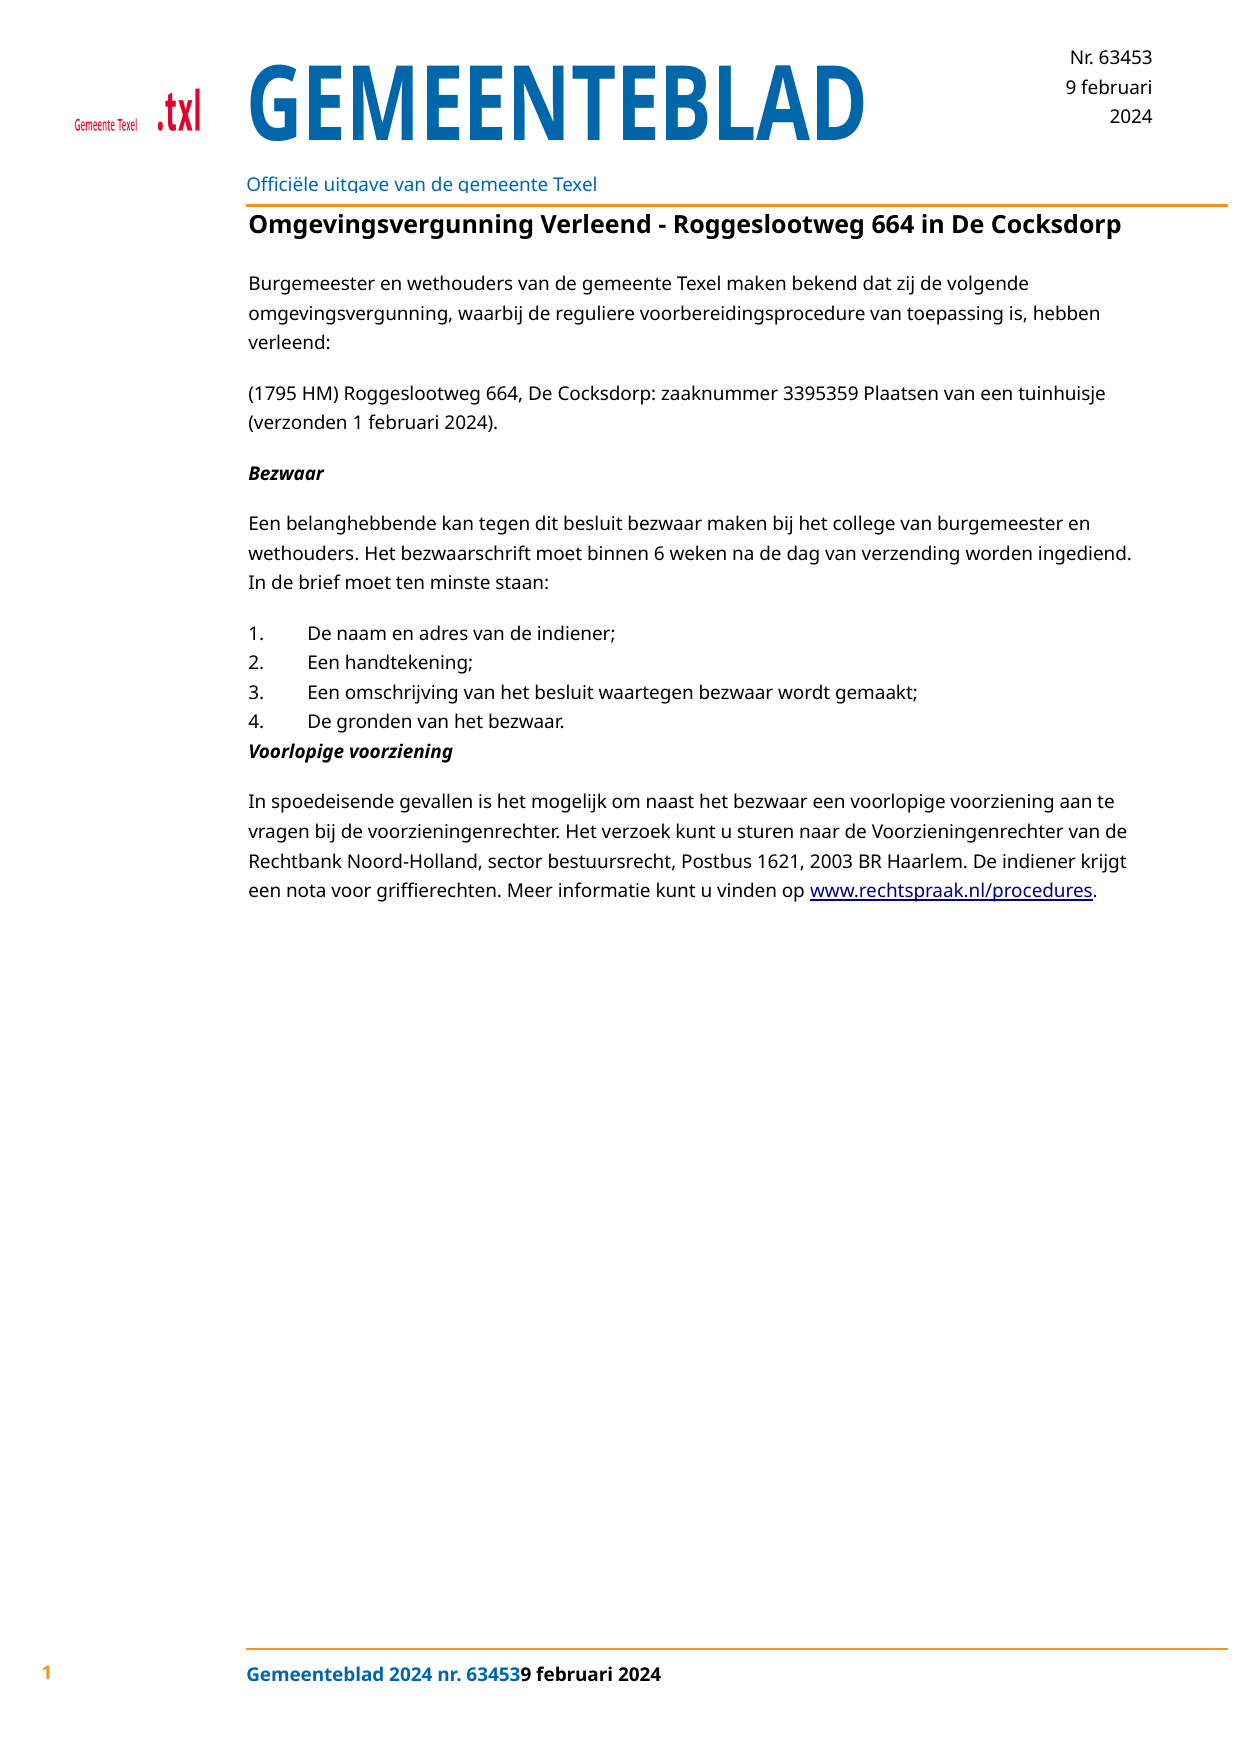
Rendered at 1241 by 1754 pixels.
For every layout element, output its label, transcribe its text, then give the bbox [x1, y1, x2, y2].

text Voorlopige voorziening [248, 738, 1152, 764]
text Een belanghebbende kan tegen dit besluit bezwaar maken bij het college van burgemeester en wethouders. Het bezwaarschrift moet binnen 6 weken na de dag van verzending worden ingediend. In de brief moet ten minste staan: [248, 510, 1152, 595]
list De naam en adres van de indiener; [248, 620, 1152, 646]
list Een omschrijving van het besluit waartegen bezwaar wordt gemaakt; [248, 679, 1152, 705]
text Omgevingsvergunning Verleend - Roggeslootweg 664 in De Cocksdorp [248, 207, 1152, 241]
picture [41, 47, 231, 172]
text Burgemeester en wethouders van de gemeente Texel maken bekend dat zij de volgende omgevingsvergunning, waarbij de reguliere voorbereidingsprocedure van toepassing is, hebben verleend: [248, 270, 1152, 355]
text Bezwaar [248, 460, 1152, 486]
list Een handtekening; [248, 649, 1152, 675]
list De gronden van het bezwaar. [248, 709, 1152, 734]
text (1795 HM) Roggeslootweg 664, De Cocksdorp: zaaknummer 3395359 Plaatsen van een tuinhuisje (verzonden 1 februari 2024). [248, 380, 1152, 435]
text In spoedeisende gevallen is het mogelijk om naast het bezwaar een voorlopige voorziening aan te vragen bij de voorzieningenrechter. Het verzoek kunt u sturen naar de Voorzieningenrechter van de Rechtbank Noord-Holland, sector bestuursrecht, Postbus 1621, 2003 BR Haarlem. De indiener krijgt een nota voor griffierechten. Meer informatie kunt u vinden op www.rechtspraak.nl/procedures. [248, 789, 1152, 903]
